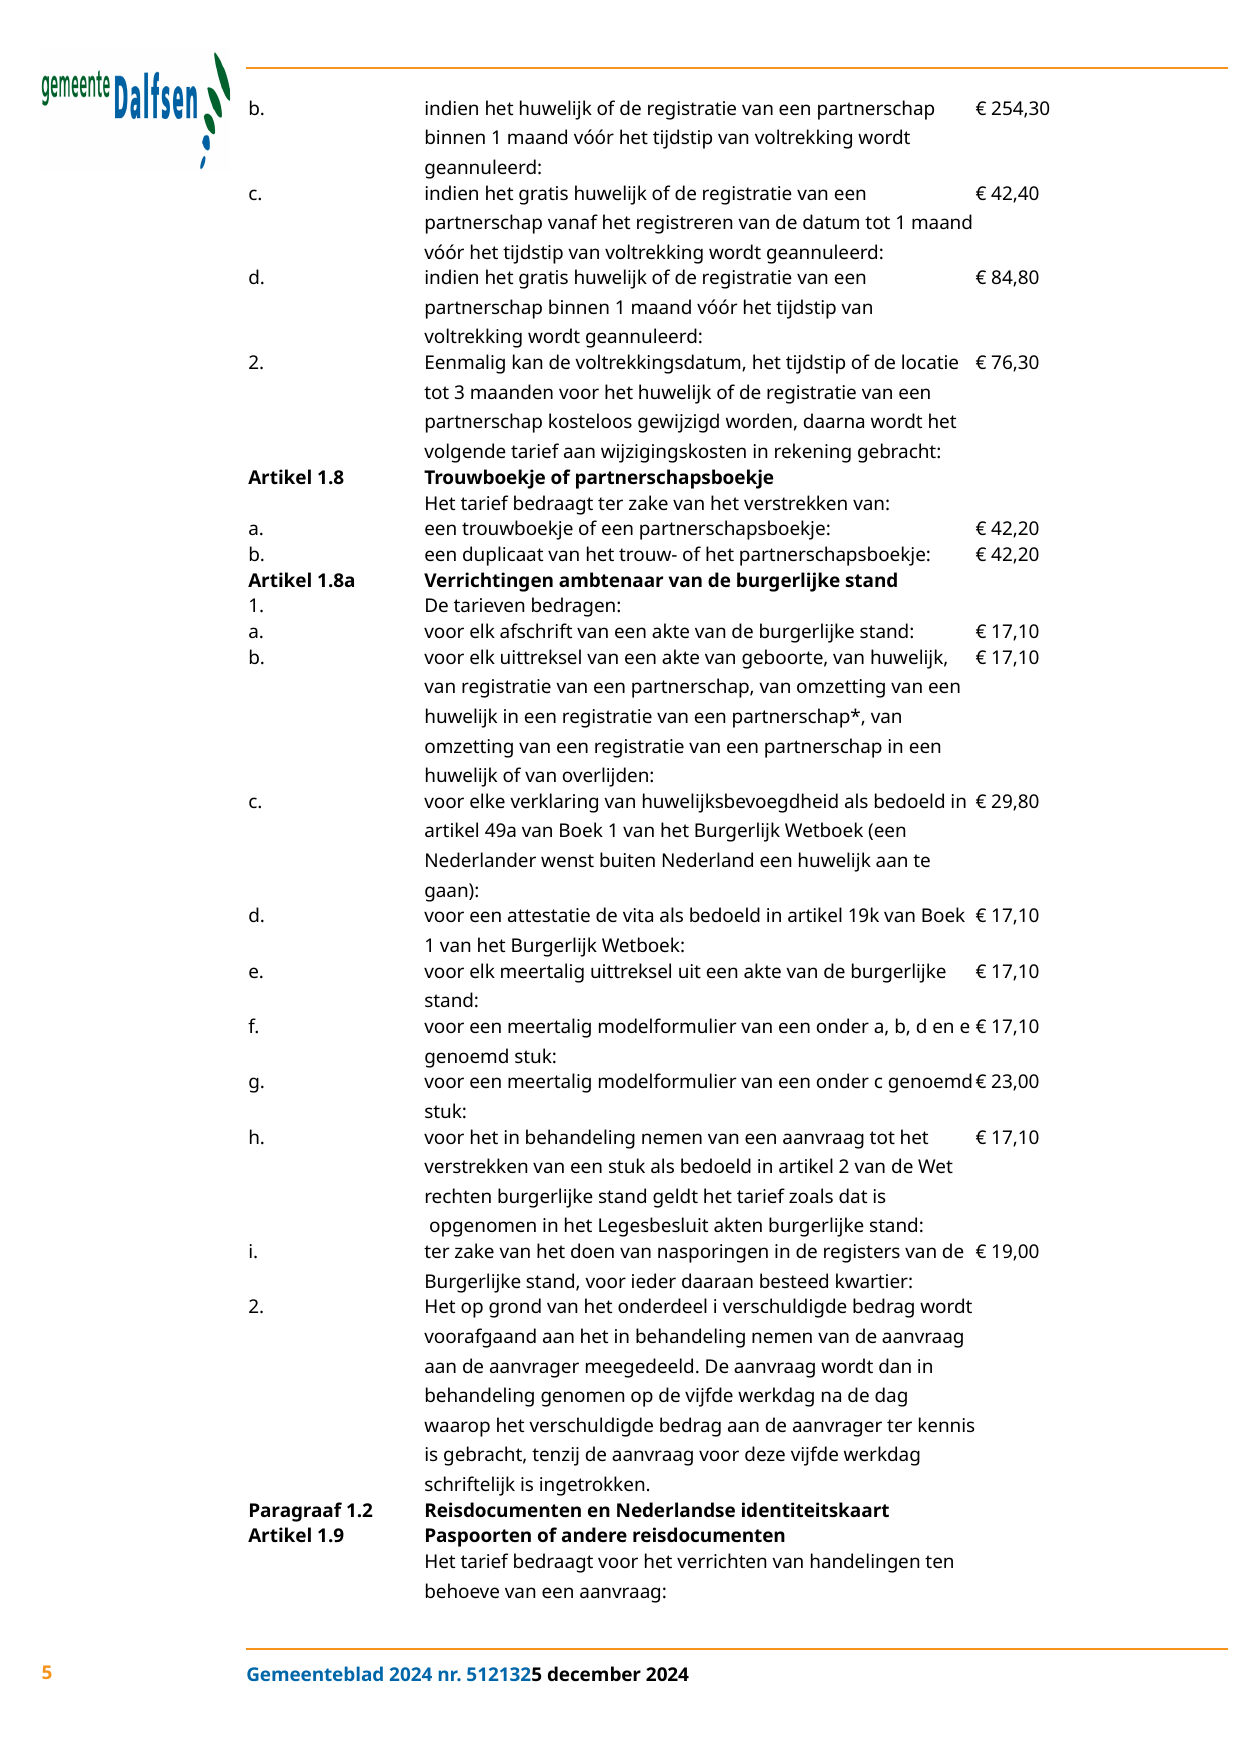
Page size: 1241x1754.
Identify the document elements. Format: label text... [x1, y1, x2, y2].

table_cell voor elk uittreksel van een akte van geboorte, van huwelijk, van registratie van een partnerschap, van omzetting van een huwelijk in een registratie van een partnerschap*, van omzetting van een registratie van een partnerschap in een huwelijk of van overlijden: [424, 644, 975, 788]
table_cell [248, 490, 424, 515]
table_cell i. [248, 1238, 424, 1294]
table_cell [975, 1497, 1152, 1523]
table_cell [975, 593, 1152, 618]
table_cell [975, 490, 1152, 515]
table_cell voor een meertalig modelformulier van een onder a, b, d en e genoemd stuk: [424, 1013, 975, 1068]
table_cell e. [248, 958, 424, 1013]
table_cell € 17,10 [975, 618, 1152, 644]
table_cell Paragraaf 1.2 [248, 1497, 424, 1523]
table_cell a. [248, 618, 424, 644]
table_cell De tarieven bedragen: [424, 593, 975, 618]
table_cell a. [248, 515, 424, 541]
table_cell [975, 1294, 1152, 1497]
table_cell Het tarief bedraagt voor het verrichten van handelingen ten behoeve van een aanvraag: [424, 1548, 975, 1604]
table_cell € 29,80 [975, 788, 1152, 903]
table_cell voor een attestatie de vita als bedoeld in artikel 19k van Boek 1 van het Burgerlijk Wetboek: [424, 903, 975, 958]
table_cell voor een meertalig modelformulier van een onder c genoemd stuk: [424, 1069, 975, 1124]
table_cell Reisdocumenten en Nederlandse identiteitskaart [424, 1497, 975, 1523]
table_cell Trouwboekje of partnerschapsboekje [424, 464, 975, 490]
table_cell voor elke verklaring van huwelijksbevoegdheid als bedoeld in artikel 49a van Boek 1 van het Burgerlijk Wetboek (een Nederlander wenst buiten Nederland een huwelijk aan te gaan): [424, 788, 975, 903]
table_cell € 17,10 [975, 1013, 1152, 1068]
table_cell voor elk meertalig uittreksel uit een akte van de burgerlijke stand: [424, 958, 975, 1013]
table_cell € 42,20 [975, 515, 1152, 541]
table_cell € 17,10 [975, 644, 1152, 788]
table_cell Verrichtingen ambtenaar van de burgerlijke stand [424, 567, 975, 593]
table_cell een trouwboekje of een partnerschapsboekje: [424, 515, 975, 541]
table_cell Eenmalig kan de voltrekkingsdatum, het tijdstip of de locatie tot 3 maanden voor het huwelijk of de registratie van een partnerschap kosteloos gewijzigd worden, daarna wordt het volgende tarief aan wijzigingskosten in rekening gebracht: [424, 350, 975, 464]
table_cell Artikel 1.8 [248, 464, 424, 490]
table_cell d. [248, 265, 424, 349]
table_cell € 19,00 [975, 1238, 1152, 1294]
table_cell [975, 1523, 1152, 1548]
table_cell [975, 567, 1152, 593]
table_cell b. [248, 644, 424, 788]
table_cell € 42,20 [975, 541, 1152, 567]
table_cell b. [248, 95, 424, 180]
table_cell indien het huwelijk of de registratie van een partnerschap binnen 1 maand vóór het tijdstip van voltrekking wordt geannuleerd: [424, 95, 975, 180]
table_cell Het op grond van het onderdeel i verschuldigde bedrag wordt voorafgaand aan het in behandeling nemen van de aanvraag aan de aanvrager meegedeeld. De aanvraag wordt dan in behandeling genomen op de vijfde werkdag na de dag waarop het verschuldigde bedrag aan de aanvrager ter kennis is gebracht, tenzij de aanvraag voor deze vijfde werkdag schriftelijk is ingetrokken. [424, 1294, 975, 1497]
table_cell 2. [248, 1294, 424, 1497]
table_cell € 23,00 [975, 1069, 1152, 1124]
table_cell ter zake van het doen van nasporingen in de registers van de Burgerlijke stand, voor ieder daaraan besteed kwartier: [424, 1238, 975, 1294]
table_cell € 17,10 [975, 903, 1152, 958]
table_cell € 17,10 [975, 958, 1152, 1013]
table_cell Artikel 1.8a [248, 567, 424, 593]
table_cell [975, 1548, 1152, 1604]
table_cell 1. [248, 593, 424, 618]
table_cell b. [248, 541, 424, 567]
table_cell voor het in behandeling nemen van een aanvraag tot het verstrekken van een stuk als bedoeld in artikel 2 van de Wet rechten burgerlijke stand geldt het tarief zoals dat is opgenomen in het Legesbesluit akten burgerlijke stand: [424, 1124, 975, 1238]
table_cell [248, 1548, 424, 1604]
table_cell € 254,30 [975, 95, 1152, 180]
table_cell Paspoorten of andere reisdocumenten [424, 1523, 975, 1548]
table_cell h. [248, 1124, 424, 1238]
table_cell een duplicaat van het trouw- of het partnerschapsboekje: [424, 541, 975, 567]
table_cell Het tarief bedraagt ter zake van het verstrekken van: [424, 490, 975, 515]
table_cell indien het gratis huwelijk of de registratie van een partnerschap binnen 1 maand vóór het tijdstip van voltrekking wordt geannuleerd: [424, 265, 975, 349]
table_cell € 76,30 [975, 350, 1152, 464]
picture [41, 47, 231, 172]
table_cell c. [248, 180, 424, 264]
table_cell indien het gratis huwelijk of de registratie van een partnerschap vanaf het registreren van de datum tot 1 maand vóór het tijdstip van voltrekking wordt geannuleerd: [424, 180, 975, 264]
table_cell d. [248, 903, 424, 958]
table_cell € 84,80 [975, 265, 1152, 349]
table_cell 2. [248, 350, 424, 464]
table_cell [975, 464, 1152, 490]
table_cell c. [248, 788, 424, 903]
table_cell € 42,40 [975, 180, 1152, 264]
table_cell € 17,10 [975, 1124, 1152, 1238]
table_cell f. [248, 1013, 424, 1068]
table_cell g. [248, 1069, 424, 1124]
table_cell Artikel 1.9 [248, 1523, 424, 1548]
table_cell voor elk afschrift van een akte van de burgerlijke stand: [424, 618, 975, 644]
